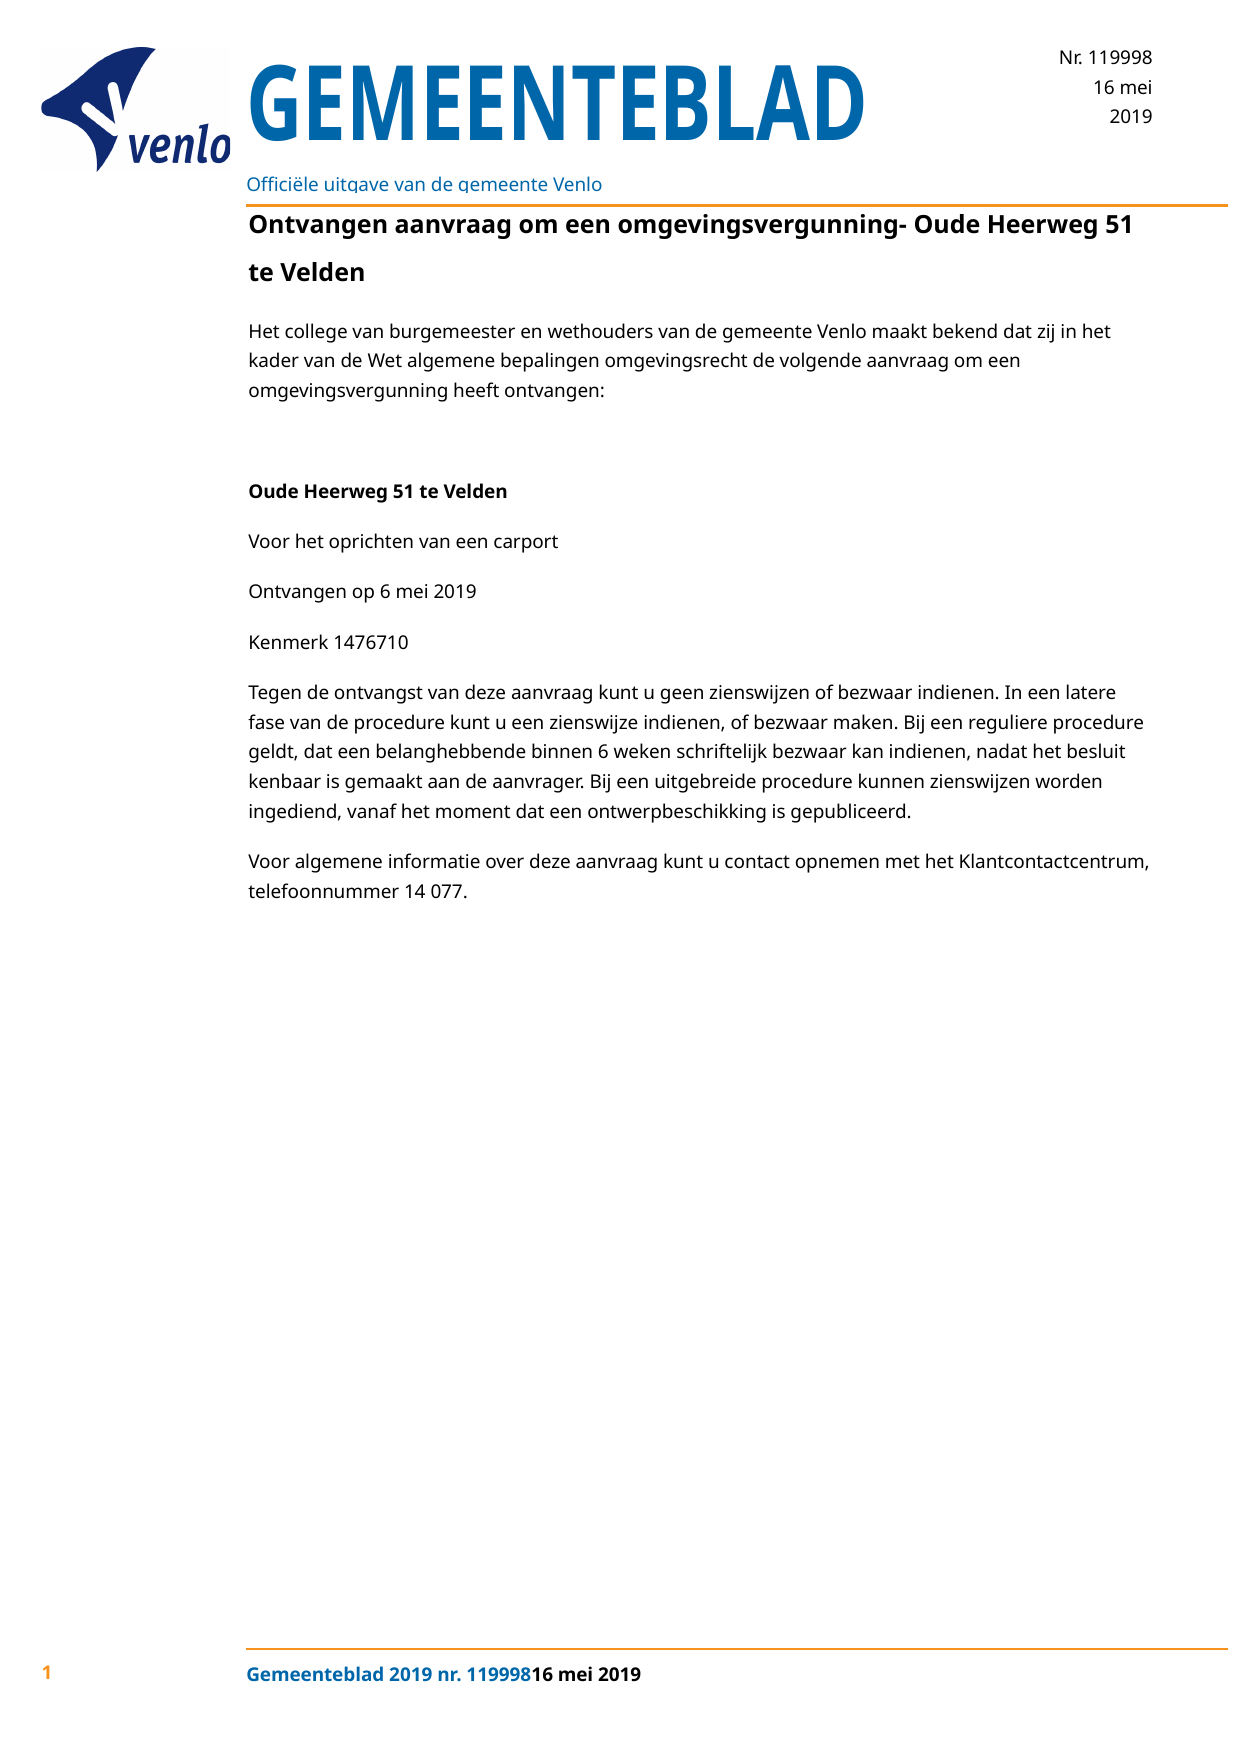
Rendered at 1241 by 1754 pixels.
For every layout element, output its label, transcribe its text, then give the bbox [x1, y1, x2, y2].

text Het college van burgemeester en wethouders van de gemeente Venlo maakt bekend dat zij in het kader van de Wet algemene bepalingen omgevingsrecht de volgende aanvraag om een omgevingsvergunning heeft ontvangen: [248, 318, 1152, 403]
text Oude Heerweg 51 te Velden [248, 478, 1152, 504]
picture [41, 47, 231, 172]
text Tegen de ontvangst van deze aanvraag kunt u geen zienswijzen of bezwaar indienen. In een latere fase van de procedure kunt u een zienswijze indienen, of bezwaar maken. Bij een reguliere procedure geldt, dat een belanghebbende binnen 6 weken schriftelijk bezwaar kan indienen, nadat het besluit kenbaar is gemaakt aan de aanvrager. Bij een uitgebreide procedure kunnen zienswijzen worden ingediend, vanaf het moment dat een ontwerpbeschikking is gepubliceerd. [248, 679, 1152, 824]
text Kenmerk 1476710 [248, 629, 1152, 655]
text Ontvangen aanvraag om een omgevingsvergunning- Oude Heerweg 51 te Velden [248, 207, 1152, 288]
text Ontvangen op 6 mei 2019 [248, 579, 1152, 604]
text Voor het oprichten van een carport [248, 528, 1152, 554]
text Voor algemene informatie over deze aanvraag kunt u contact opnemen met het Klantcontactcentrum, telefoonnummer 14 077. [248, 848, 1152, 904]
